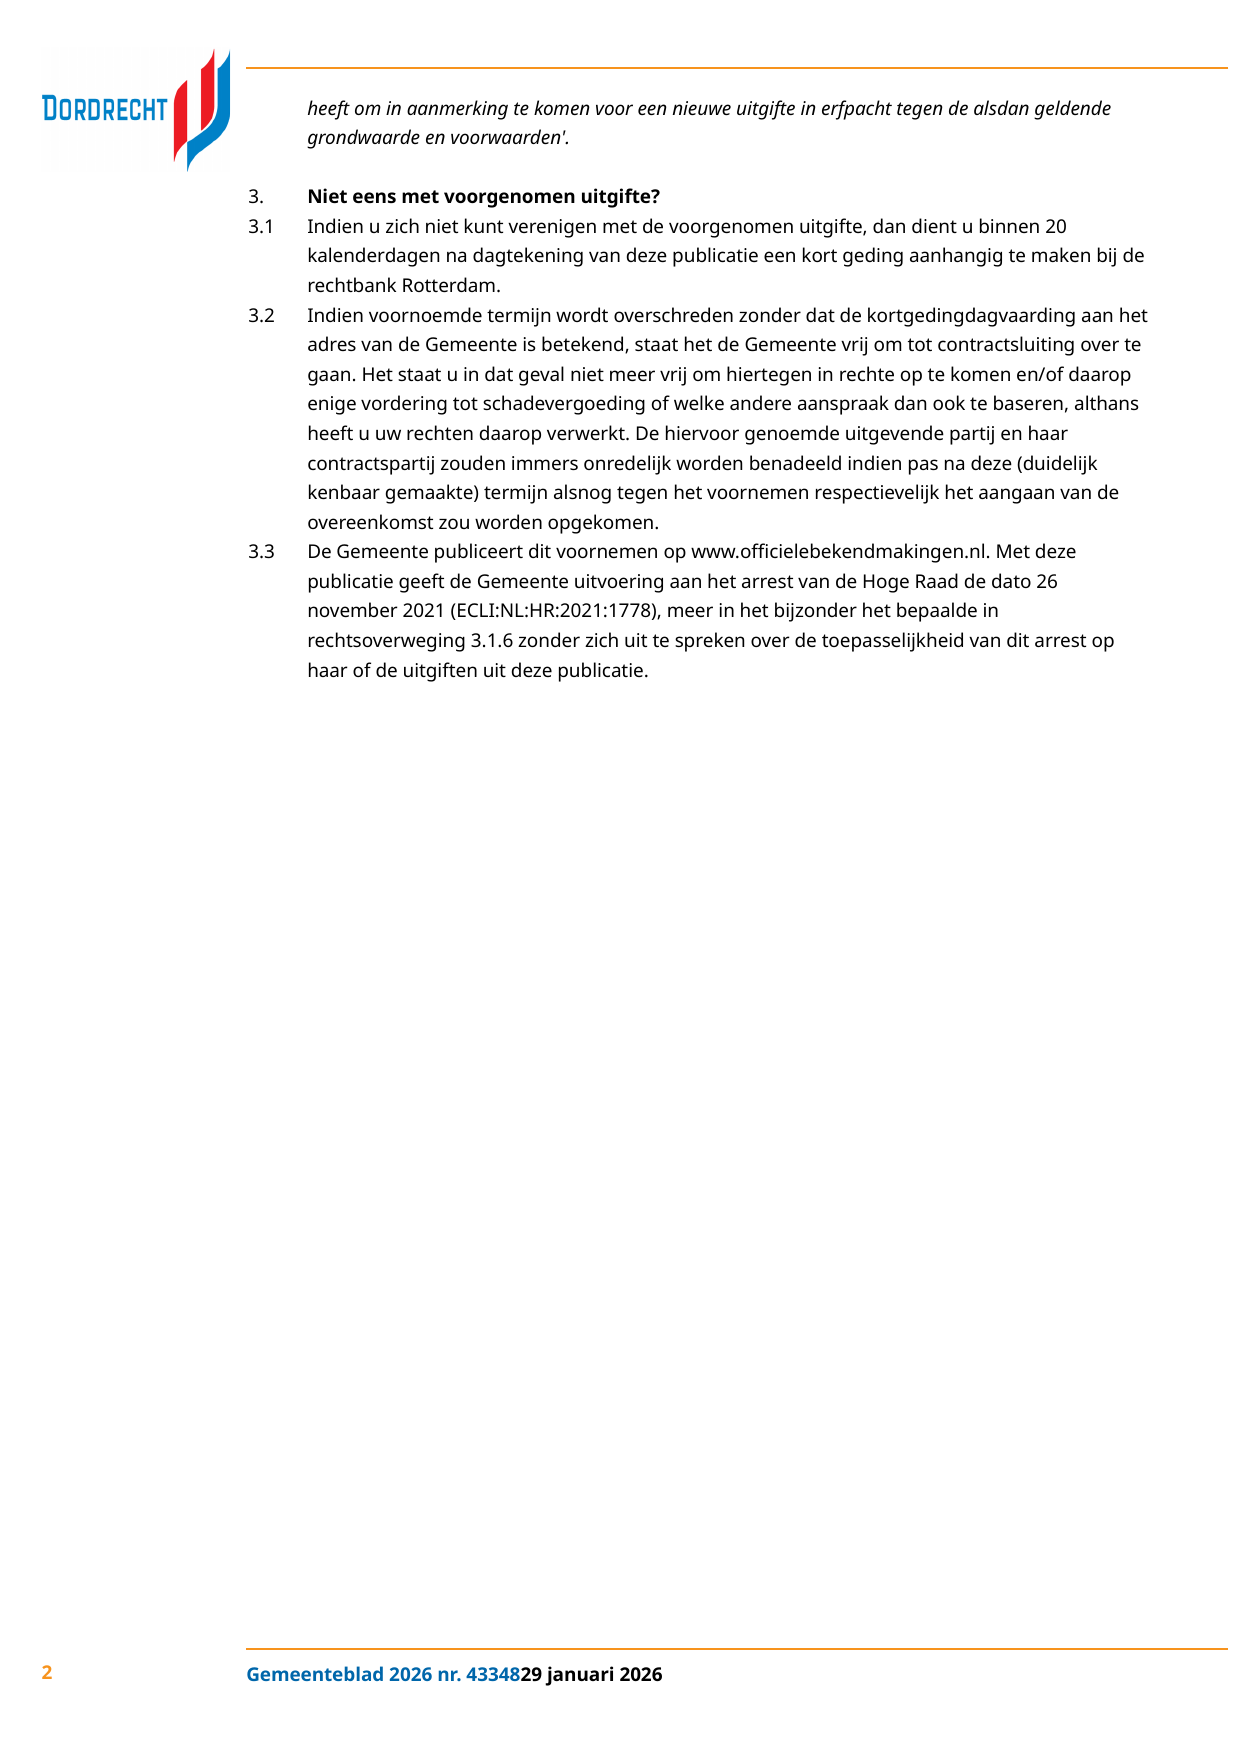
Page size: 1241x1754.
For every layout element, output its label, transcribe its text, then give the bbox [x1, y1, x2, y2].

list Niet eens met voorgenomen uitgifte? [248, 183, 1152, 209]
list Indien voornoemde termijn wordt overschreden zonder dat de kortgedingdagvaarding aan het adres van de Gemeente is betekend, staat het de Gemeente vrij om tot contractsluiting over te gaan. Het staat u in dat geval niet meer vrij om hiertegen in rechte op te komen en/of daarop enige vordering tot schadevergoeding of welke andere aanspraak dan ook te baseren, althans heeft u uw rechten daarop verwerkt. De hiervoor genoemde uitgevende partij en haar contractspartij zouden immers onredelijk worden benadeeld indien pas na deze (duidelijk kenbaar gemaakte) termijn alsnog tegen het voornemen respectievelijk het aangaan van de overeenkomst zou worden opgekomen. [248, 302, 1152, 535]
list heeft om in aanmerking te komen voor een nieuwe uitgifte in erfpacht tegen de alsdan geldende grondwaarde en voorwaarden'. [248, 95, 1152, 150]
list De Gemeente publiceert dit voornemen op www.officielebekendmakingen.nl. Met deze publicatie geeft de Gemeente uitvoering aan het arrest van de Hoge Raad de dato 26 november 2021 (ECLI:NL:HR:2021:1778), meer in het bijzonder het bepaalde in rechtsoverweging 3.1.6 zonder zich uit te spreken over de toepasselijkheid van dit arrest op haar of de uitgiften uit deze publicatie. [248, 538, 1152, 683]
picture [41, 47, 231, 172]
list Indien u zich niet kunt verenigen met de voorgenomen uitgifte, dan dient u binnen 20 kalenderdagen na dagtekening van deze publicatie een kort geding aanhangig te maken bij de rechtbank Rotterdam. [248, 213, 1152, 298]
